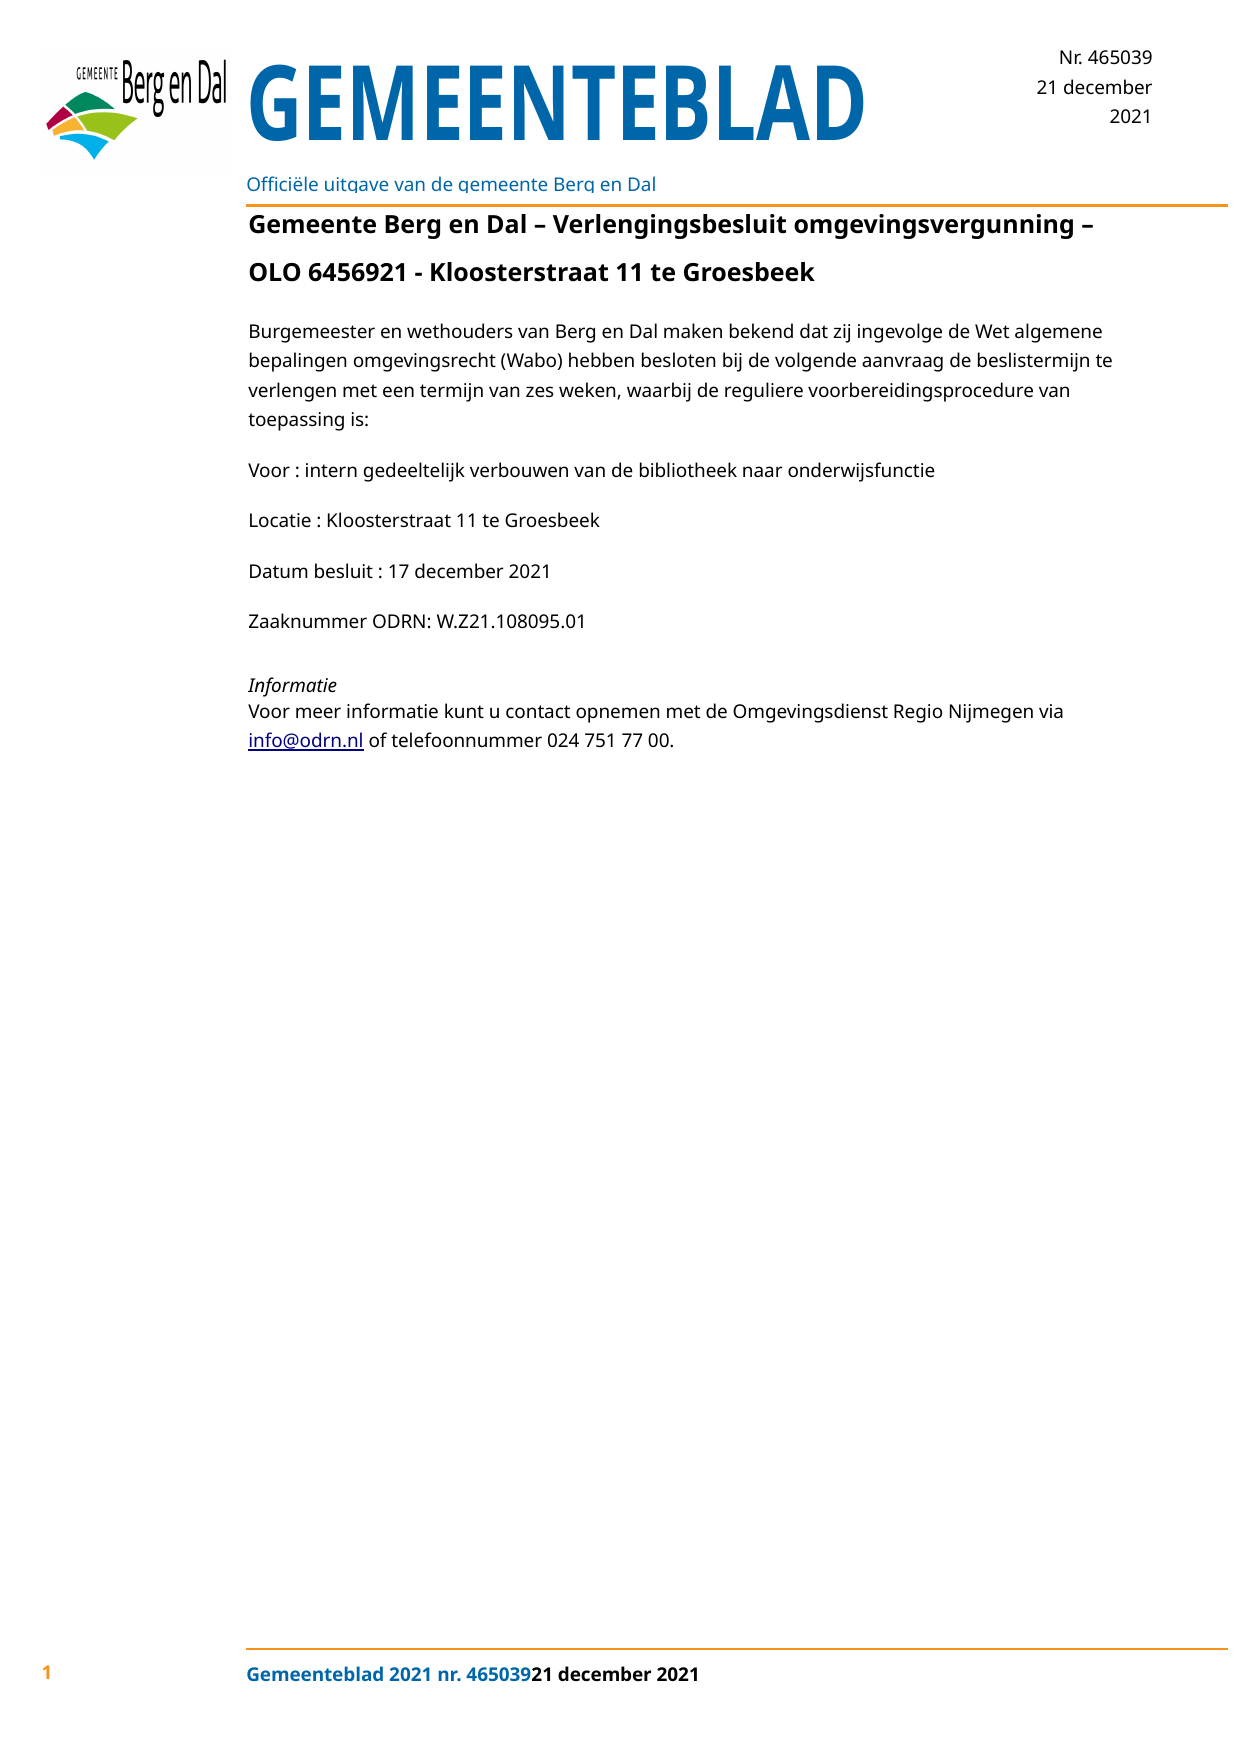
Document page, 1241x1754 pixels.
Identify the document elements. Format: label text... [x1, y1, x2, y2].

text Voor : intern gedeeltelijk verbouwen van de bibliotheek naar onderwijsfunctie [248, 457, 1152, 483]
text Gemeente Berg en Dal – Verlengingsbesluit omgevingsvergunning – OLO 6456921 - Kloosterstraat 11 te Groesbeek [248, 207, 1152, 288]
text Burgemeester en wethouders van Berg en Dal maken bekend dat zij ingevolge de Wet algemene bepalingen omgevingsrecht (Wabo) hebben besloten bij de volgende aanvraag de beslistermijn te verlengen met een termijn van zes weken, waarbij de reguliere voorbereidingsprocedure van toepassing is: [248, 318, 1152, 432]
picture [41, 47, 231, 172]
text Datum besluit : 17 december 2021 [248, 558, 1152, 584]
text Zaaknummer ODRN: W.Z21.108095.01 [248, 608, 1152, 634]
text Informatie [248, 672, 1152, 698]
text Voor meer informatie kunt u contact opnemen met de Omgevingsdienst Regio Nijmegen via info@odrn.nl of telefoonnummer 024 751 77 00. [248, 698, 1152, 753]
text Locatie : Kloosterstraat 11 te Groesbeek [248, 507, 1152, 533]
